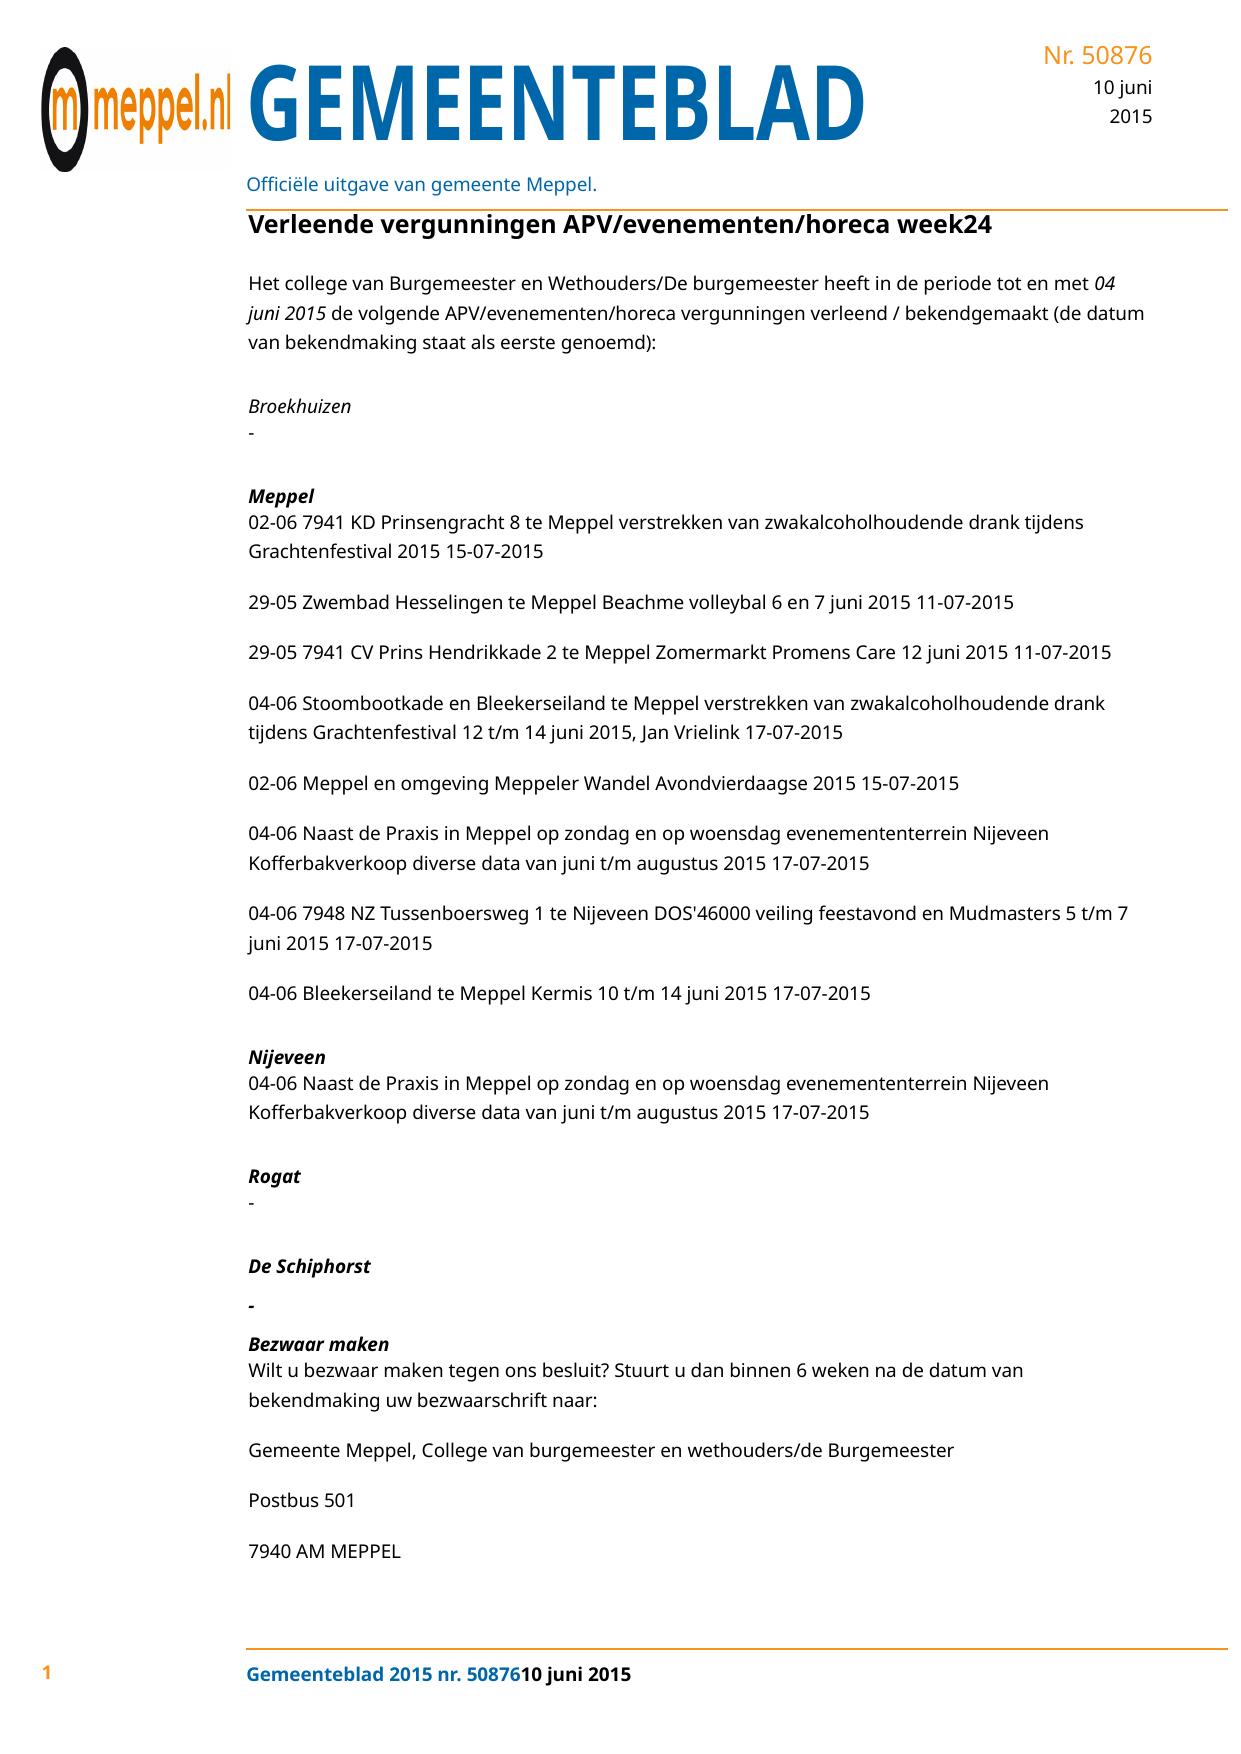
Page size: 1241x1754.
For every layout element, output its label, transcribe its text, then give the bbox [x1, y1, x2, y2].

text 29-05 Zwembad Hesselingen te Meppel Beachme volleybal 6 en 7 juni 2015 11-07-2015 [248, 589, 1152, 614]
text 04-06 7948 NZ Tussenboersweg 1 te Nijeveen DOS'46000 veiling feestavond en Mudmasters 5 t/m 7 juni 2015 17-07-2015 [248, 900, 1152, 955]
text Broekhuizen [248, 393, 1152, 419]
text - [248, 419, 1152, 445]
text 02-06 7941 KD Prinsengracht 8 te Meppel verstrekken van zwakalcoholhoudende drank tijdens Grachtenfestival 2015 15-07-2015 [248, 509, 1152, 564]
text 7940 AM MEPPEL [248, 1538, 1152, 1564]
text De Schiphorst [248, 1253, 1152, 1279]
text 02-06 Meppel en omgeving Meppeler Wandel Avondvierdaagse 2015 15-07-2015 [248, 770, 1152, 795]
text 04-06 Naast de Praxis in Meppel op zondag en op woensdag evenemententerrein Nijeveen Kofferbakverkoop diverse data van juni t/m augustus 2015 17-07-2015 [248, 1070, 1152, 1125]
text 29-05 7941 CV Prins Hendrikkade 2 te Meppel Zomermarkt Promens Care 12 juni 2015 11-07-2015 [248, 639, 1152, 665]
text - [248, 1189, 1152, 1215]
text 04-06 Stoombootkade en Bleekerseiland te Meppel verstrekken van zwakalcoholhoudende drank tijdens Grachtenfestival 12 t/m 14 juni 2015, Jan Vrielink 17-07-2015 [248, 690, 1152, 745]
picture [41, 47, 231, 172]
text Meppel [248, 483, 1152, 509]
text Gemeente Meppel, College van burgemeester en wethouders/de Burgemeester [248, 1437, 1152, 1463]
text Rogat [248, 1163, 1152, 1189]
text Wilt u bezwaar maken tegen ons besluit? Stuurt u dan binnen 6 weken na de datum van bekendmaking uw bezwaarschrift naar: [248, 1357, 1152, 1413]
text Nijeveen [248, 1044, 1152, 1070]
text Bezwaar maken [248, 1332, 1152, 1357]
text - [248, 1292, 1152, 1318]
text Het college van Burgemeester en Wethouders/De burgemeester heeft in de periode tot en met 04 juni 2015 de volgende APV/evenementen/horeca vergunningen verleend / bekendgemaakt (de datum van bekendmaking staat als eerste genoemd): [248, 270, 1152, 355]
text Verleende vergunningen APV/evenementen/horeca week24 [248, 211, 1152, 241]
text 04-06 Bleekerseiland te Meppel Kermis 10 t/m 14 juni 2015 17-07-2015 [248, 980, 1152, 1006]
text 04-06 Naast de Praxis in Meppel op zondag en op woensdag evenemententerrein Nijeveen Kofferbakverkoop diverse data van juni t/m augustus 2015 17-07-2015 [248, 820, 1152, 875]
text Postbus 501 [248, 1488, 1152, 1513]
